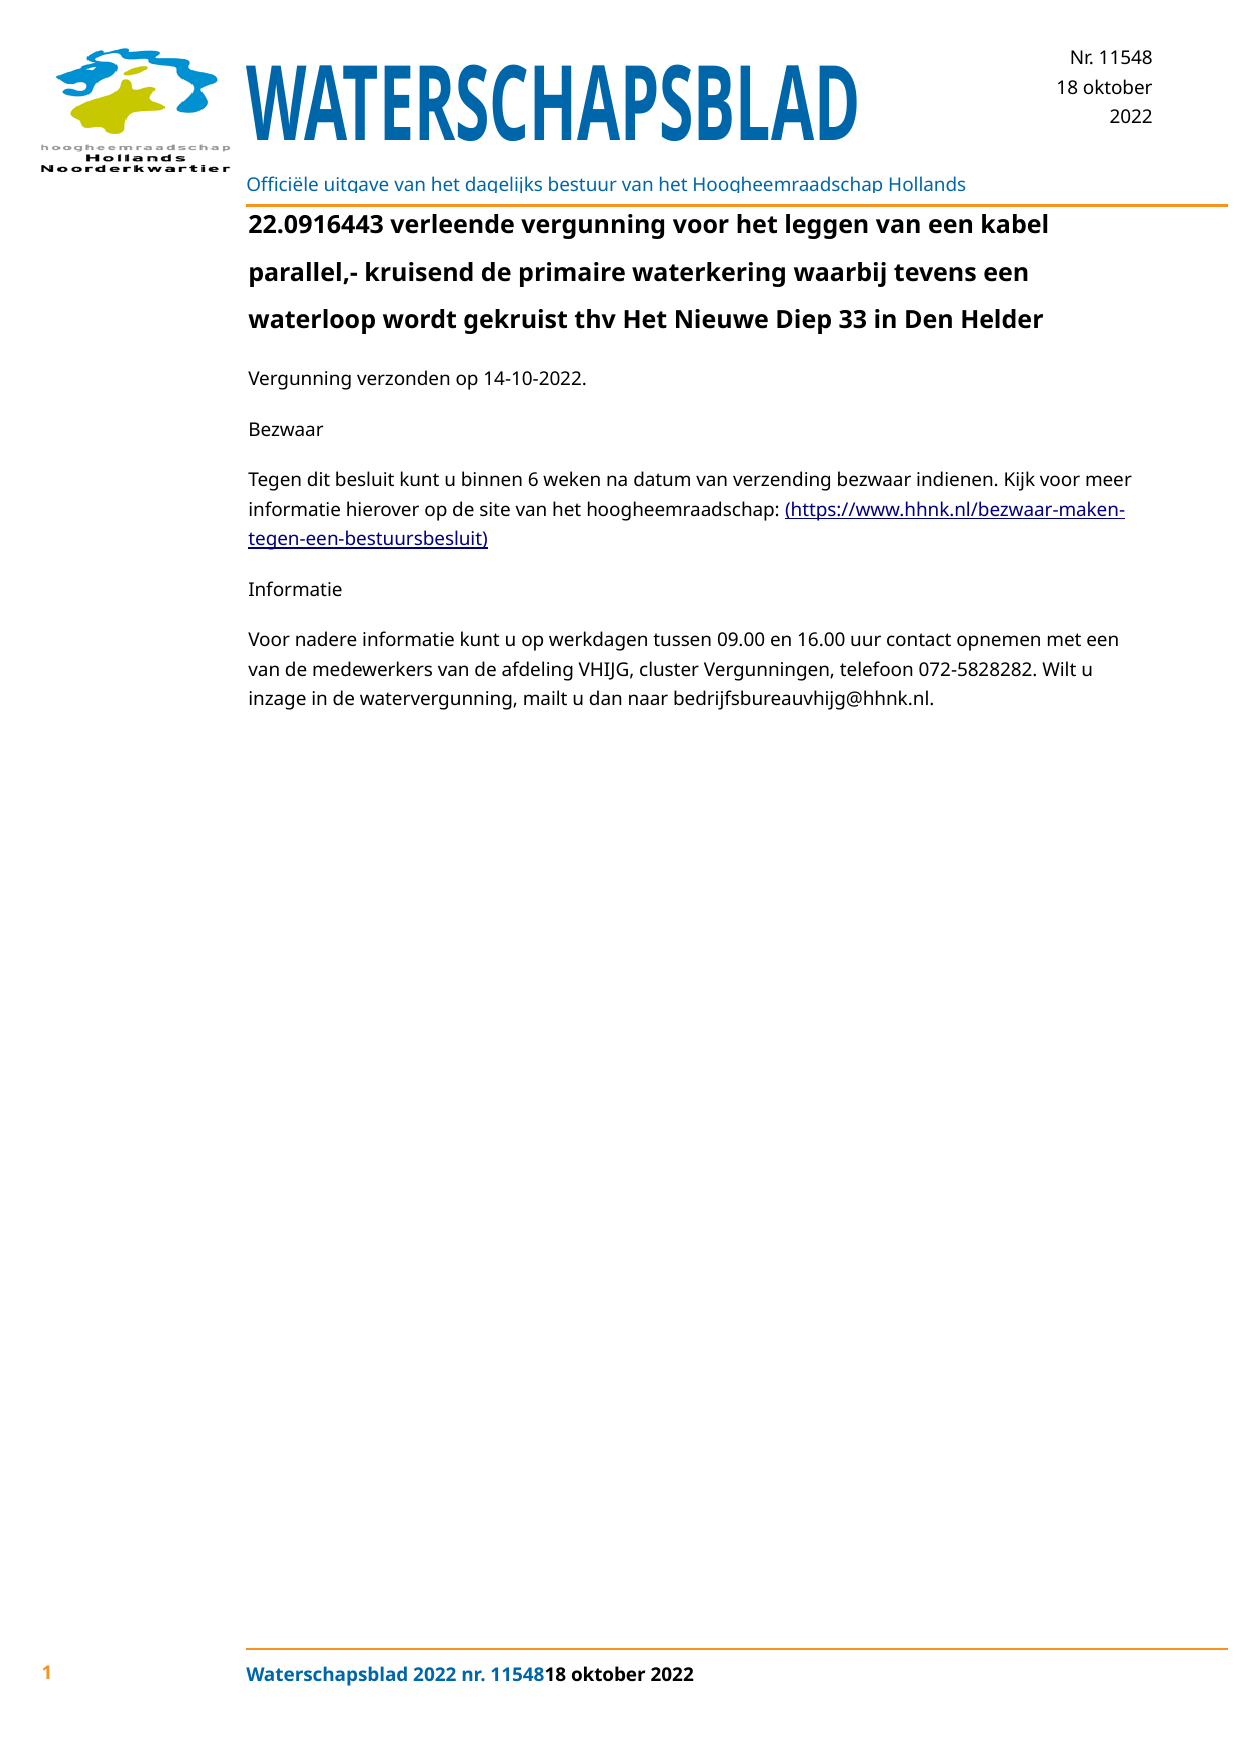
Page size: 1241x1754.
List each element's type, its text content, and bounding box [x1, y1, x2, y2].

text Informatie [248, 576, 1152, 602]
text Vergunning verzonden op 14-10-2022. [248, 366, 1152, 391]
text 22.0916443 verleende vergunning voor het leggen van een kabel parallel,- kruisend de primaire waterkering waarbij tevens een waterloop wordt gekruist thv Het Nieuwe Diep 33 in Den Helder [248, 207, 1152, 336]
text Bezwaar [248, 416, 1152, 442]
picture [41, 47, 231, 172]
text Voor nadere informatie kunt u op werkdagen tussen 09.00 en 16.00 uur contact opnemen met een van de medewerkers van de afdeling VHIJG, cluster Vergunningen, telefoon 072-5828282. Wilt u inzage in de watervergunning, mailt u dan naar bedrijfsbureauvhijg@hhnk.nl. [248, 626, 1152, 711]
text Tegen dit besluit kunt u binnen 6 weken na datum van verzending bezwaar indienen. Kijk voor meer informatie hierover op de site van het hoogheemraadschap: (https://www.hhnk.nl/bezwaar-maken-tegen-een-bestuursbesluit) [248, 466, 1152, 551]
